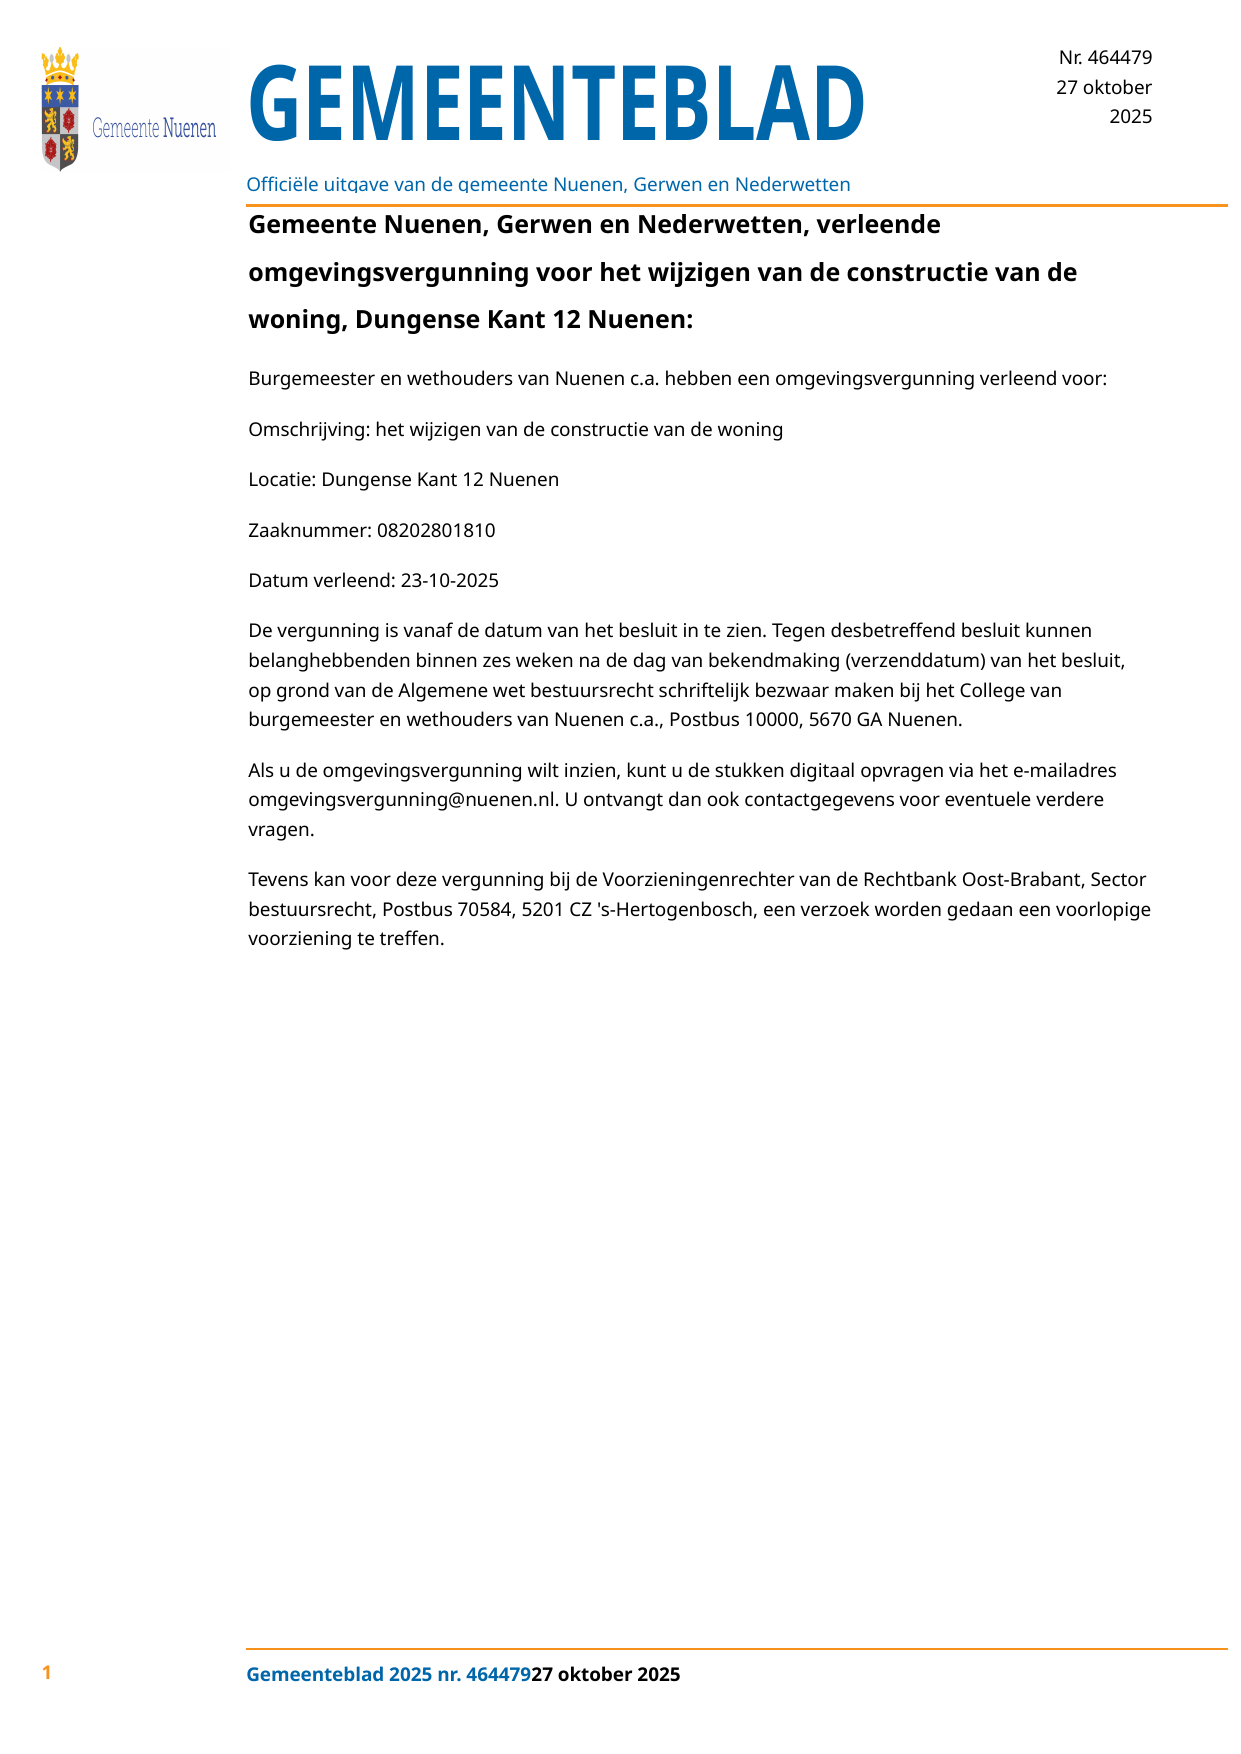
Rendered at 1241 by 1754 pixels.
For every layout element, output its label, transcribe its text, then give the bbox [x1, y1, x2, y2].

text Zaaknummer: 08202801810 [248, 517, 1152, 542]
text Locatie: Dungense Kant 12 Nuenen [248, 466, 1152, 492]
picture [41, 47, 231, 172]
text Tevens kan voor deze vergunning bij de Voorzieningenrechter van de Rechtbank Oost-Brabant, Sector bestuursrecht, Postbus 70584, 5201 CZ 's-Hertogenbosch, een verzoek worden gedaan een voorlopige voorziening te treffen. [248, 866, 1152, 951]
text Burgemeester en wethouders van Nuenen c.a. hebben een omgevingsvergunning verleend voor: [248, 366, 1152, 391]
text Als u de omgevingsvergunning wilt inzien, kunt u de stukken digitaal opvragen via het e-mailadres omgevingsvergunning@nuenen.nl. U ontvangt dan ook contactgegevens voor eventuele verdere vragen. [248, 757, 1152, 842]
text Gemeente Nuenen, Gerwen en Nederwetten, verleende omgevingsvergunning voor het wijzigen van de constructie van de woning, Dungense Kant 12 Nuenen: [248, 207, 1152, 336]
text Omschrijving: het wijzigen van de constructie van de woning [248, 416, 1152, 442]
text Datum verleend: 23-10-2025 [248, 567, 1152, 593]
text De vergunning is vanaf de datum van het besluit in te zien. Tegen desbetreffend besluit kunnen belanghebbenden binnen zes weken na de dag van bekendmaking (verzenddatum) van het besluit, op grond van de Algemene wet bestuursrecht schriftelijk bezwaar maken bij het College van burgemeester en wethouders van Nuenen c.a., Postbus 10000, 5670 GA Nuenen. [248, 618, 1152, 732]
